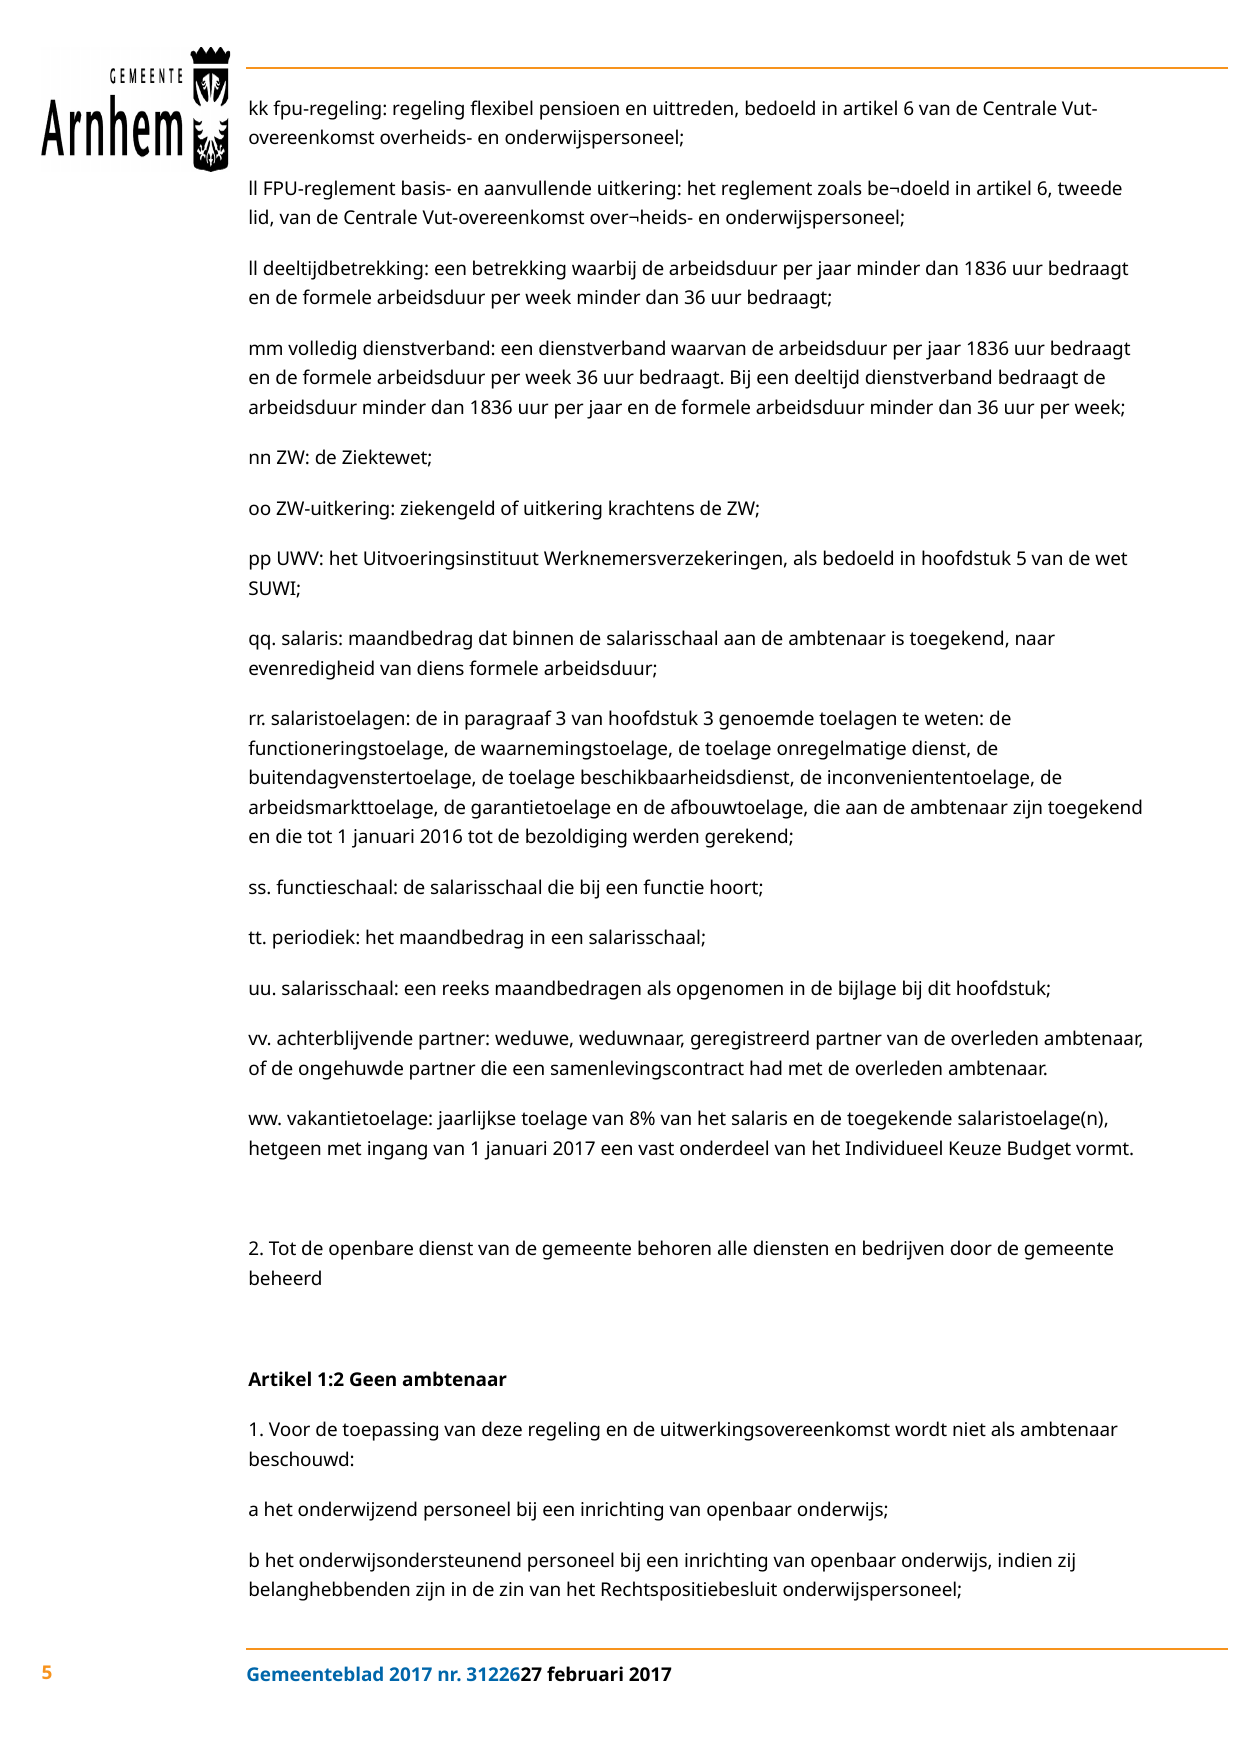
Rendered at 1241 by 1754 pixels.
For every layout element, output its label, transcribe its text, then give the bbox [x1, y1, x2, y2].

text mm volledig dienstverband: een dienstverband waarvan de arbeidsduur per jaar 1836 uur bedraagt en de formele arbeidsduur per week 36 uur bedraagt. Bij een deeltijd dienstverband bedraagt de arbeidsduur minder dan 1836 uur per jaar en de formele arbeidsduur minder dan 36 uur per week; [248, 335, 1152, 420]
text pp UWV: het Uitvoeringsinstituut Werknemersverzekeringen, als bedoeld in hoofdstuk 5 van de wet SUWI; [248, 545, 1152, 601]
text vv. achterblijvende partner: weduwe, weduwnaar, geregistreerd partner van de overleden ambtenaar, of de ongehuwde partner die een samenlevingscontract had met de overleden ambtenaar. [248, 1025, 1152, 1081]
text a het onderwijzend personeel bij een inrichting van openbaar onderwijs; [248, 1496, 1152, 1522]
text 1. Voor de toepassing van deze regeling en de uitwerkingsovereenkomst wordt niet als ambtenaar beschouwd: [248, 1416, 1152, 1472]
text b het onderwijsondersteunend personeel bij een inrichting van openbaar onderwijs, indien zij belanghebbenden zijn in de zin van het Rechtspositiebesluit onderwijspersoneel; [248, 1547, 1152, 1602]
text 2. Tot de openbare dienst van de gemeente behoren alle diensten en bedrijven door de gemeente beheerd [248, 1236, 1152, 1291]
text ll deeltijdbetrekking: een betrekking waarbij de arbeidsduur per jaar minder dan 1836 uur bedraagt en de formele arbeidsduur per week minder dan 36 uur bedraagt; [248, 255, 1152, 310]
text Artikel 1:2 Geen ambtenaar [248, 1366, 1152, 1392]
text tt. periodiek: het maandbedrag in een salarisschaal; [248, 924, 1152, 950]
text oo ZW-uitkering: ziekengeld of uitkering krachtens de ZW; [248, 495, 1152, 521]
text nn ZW: de Ziektewet; [248, 444, 1152, 470]
text ss. functieschaal: de salarisschaal die bij een functie hoort; [248, 874, 1152, 900]
text ll FPU-reglement basis- en aanvullende uitkering: het reglement zoals be¬doeld in artikel 6, tweede lid, van de Centrale Vut-overeenkomst over¬heids- en onderwijspersoneel; [248, 175, 1152, 230]
text rr. salaristoelagen: de in paragraaf 3 van hoofdstuk 3 genoemde toelagen te weten: de functioneringstoelage, de waarnemingstoelage, de toelage onregelmatige dienst, de buitendagvenstertoelage, de toelage beschikbaarheidsdienst, de inconveniententoelage, de arbeidsmarkttoelage, de garantietoelage en de afbouwtoelage, die aan de ambtenaar zijn toegekend en die tot 1 januari 2016 tot de bezoldiging werden gerekend; [248, 705, 1152, 849]
text kk fpu-regeling: regeling flexibel pensioen en uittreden, bedoeld in artikel 6 van de Centrale Vut-overeenkomst overheids- en onderwijspersoneel; [248, 95, 1152, 150]
text ww. vakantietoelage: jaarlijkse toelage van 8% van het salaris en de toegekende salaristoelage(n), hetgeen met ingang van 1 januari 2017 een vast onderdeel van het Individueel Keuze Budget vormt. [248, 1105, 1152, 1161]
text qq. salaris: maandbedrag dat binnen de salarisschaal aan de ambtenaar is toegekend, naar evenredigheid van diens formele arbeidsduur; [248, 625, 1152, 681]
picture [41, 47, 231, 172]
text uu. salarisschaal: een reeks maandbedragen als opgenomen in de bijlage bij dit hoofdstuk; [248, 975, 1152, 1001]
